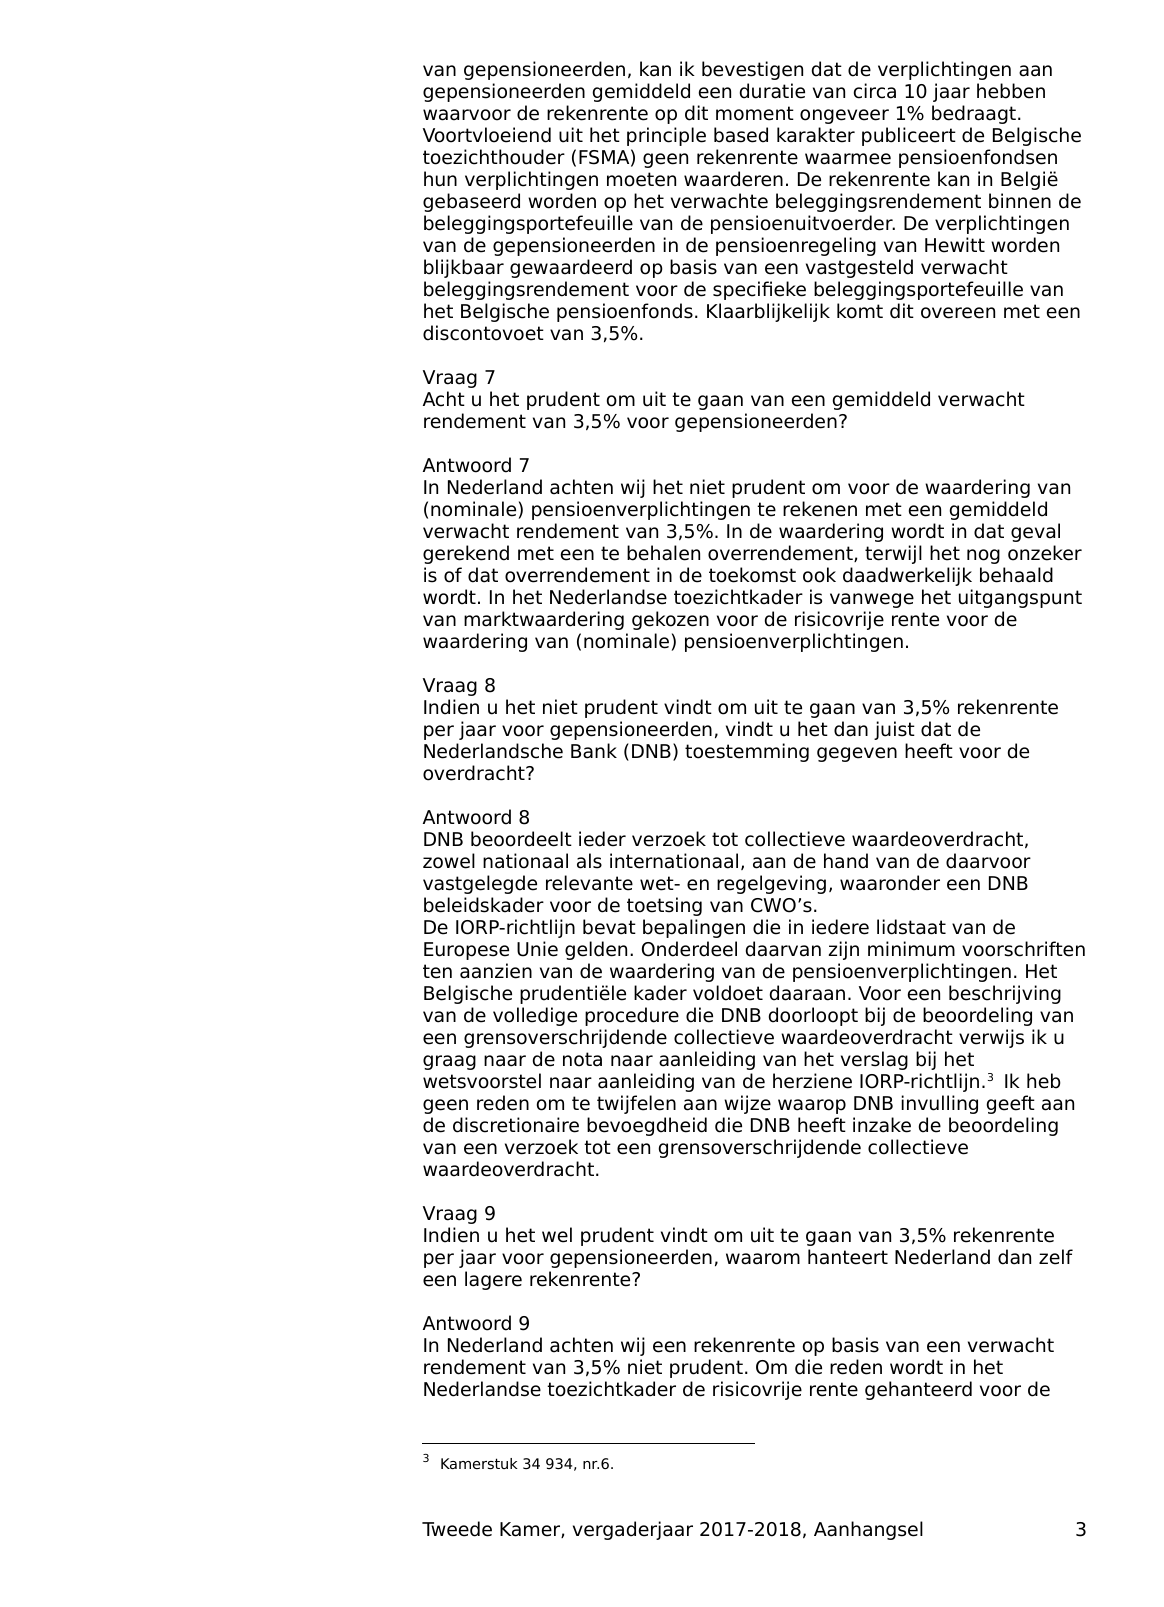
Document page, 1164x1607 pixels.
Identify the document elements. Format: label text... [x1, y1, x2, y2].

text Antwoord 9 [422, 1313, 1087, 1335]
text Indien u het wel prudent vindt om uit te gaan van 3,5% rekenrente per jaar voor gepensioneerden, waarom hanteert Nederland dan zelf een lagere rekenrente? [422, 1225, 1087, 1291]
text Vraag 8 [422, 675, 1087, 697]
text Kamerstuk 34 934, nr.6. [422, 1452, 1087, 1474]
text Vraag 7 [422, 367, 1087, 389]
text Antwoord 8 [422, 807, 1087, 829]
text Indien u het niet prudent vindt om uit te gaan van 3,5% rekenrente per jaar voor gepensioneerden, vindt u het dan juist dat de Nederlandsche Bank (DNB) toestemming gegeven heeft voor de overdracht? [422, 697, 1087, 785]
text In Nederland achten wij een rekenrente op basis van een verwacht rendement van 3,5% niet prudent. Om die reden wordt in het Nederlandse toezichtkader de risicovrije rente gehanteerd voor de [422, 1335, 1087, 1401]
text De IORP-richtlijn bevat bepalingen die in iedere lidstaat van de Europese Unie gelden. Onderdeel daarvan zijn minimum voorschriften ten aanzien van de waardering van de pensioenverplichtingen. Het Belgische prudentiële kader voldoet daaraan. Voor een beschrijving van de volledige procedure die DNB doorloopt bij de beoordeling van een grensoverschrijdende collectieve waardeoverdracht verwijs ik u graag naar de nota naar aanleiding van het verslag bij het wetsvoorstel naar aanleiding van de herziene IORP-richtlijn. Ik heb geen reden om te twijfelen aan wijze waarop DNB invulling geeft aan de discretionaire bevoegdheid die DNB heeft inzake de beoordeling van een verzoek tot een grensoverschrijdende collectieve waardeoverdracht. [422, 917, 1087, 1181]
text Antwoord 7 [422, 455, 1087, 477]
text Acht u het prudent om uit te gaan van een gemiddeld verwacht rendement van 3,5% voor gepensioneerden? [422, 389, 1087, 433]
text Vraag 9 [422, 1203, 1087, 1225]
text In Nederland achten wij het niet prudent om voor de waardering van (nominale) pensioenverplichtingen te rekenen met een gemiddeld verwacht rendement van 3,5%. In de waardering wordt in dat geval gerekend met een te behalen overrendement, terwijl het nog onzeker is of dat overrendement in de toekomst ook daadwerkelijk behaald wordt. In het Nederlandse toezichtkader is vanwege het uitgangspunt van marktwaardering gekozen voor de risicovrije rente voor de waardering van (nominale) pensioenverplichtingen. [422, 477, 1087, 653]
text van gepensioneerden, kan ik bevestigen dat de verplichtingen aan gepensioneerden gemiddeld een duratie van circa 10 jaar hebben waarvoor de rekenrente op dit moment ongeveer 1% bedraagt. Voortvloeiend uit het principle based karakter publiceert de Belgische toezichthouder (FSMA) geen rekenrente waarmee pensioenfondsen hun verplichtingen moeten waarderen. De rekenrente kan in België gebaseerd worden op het verwachte beleggingsrendement binnen de beleggingsportefeuille van de pensioenuitvoerder. De verplichtingen van de gepensioneerden in de pensioenregeling van Hewitt worden blijkbaar gewaardeerd op basis van een vastgesteld verwacht beleggingsrendement voor de specifieke beleggingsportefeuille van het Belgische pensioenfonds. Klaarblijkelijk komt dit overeen met een discontovoet van 3,5%. [422, 59, 1087, 345]
text DNB beoordeelt ieder verzoek tot collectieve waardeoverdracht, zowel nationaal als internationaal, aan de hand van de daarvoor vastgelegde relevante wet- en regelgeving, waaronder een DNB beleidskader voor de toetsing van CWO’s. [422, 829, 1087, 917]
